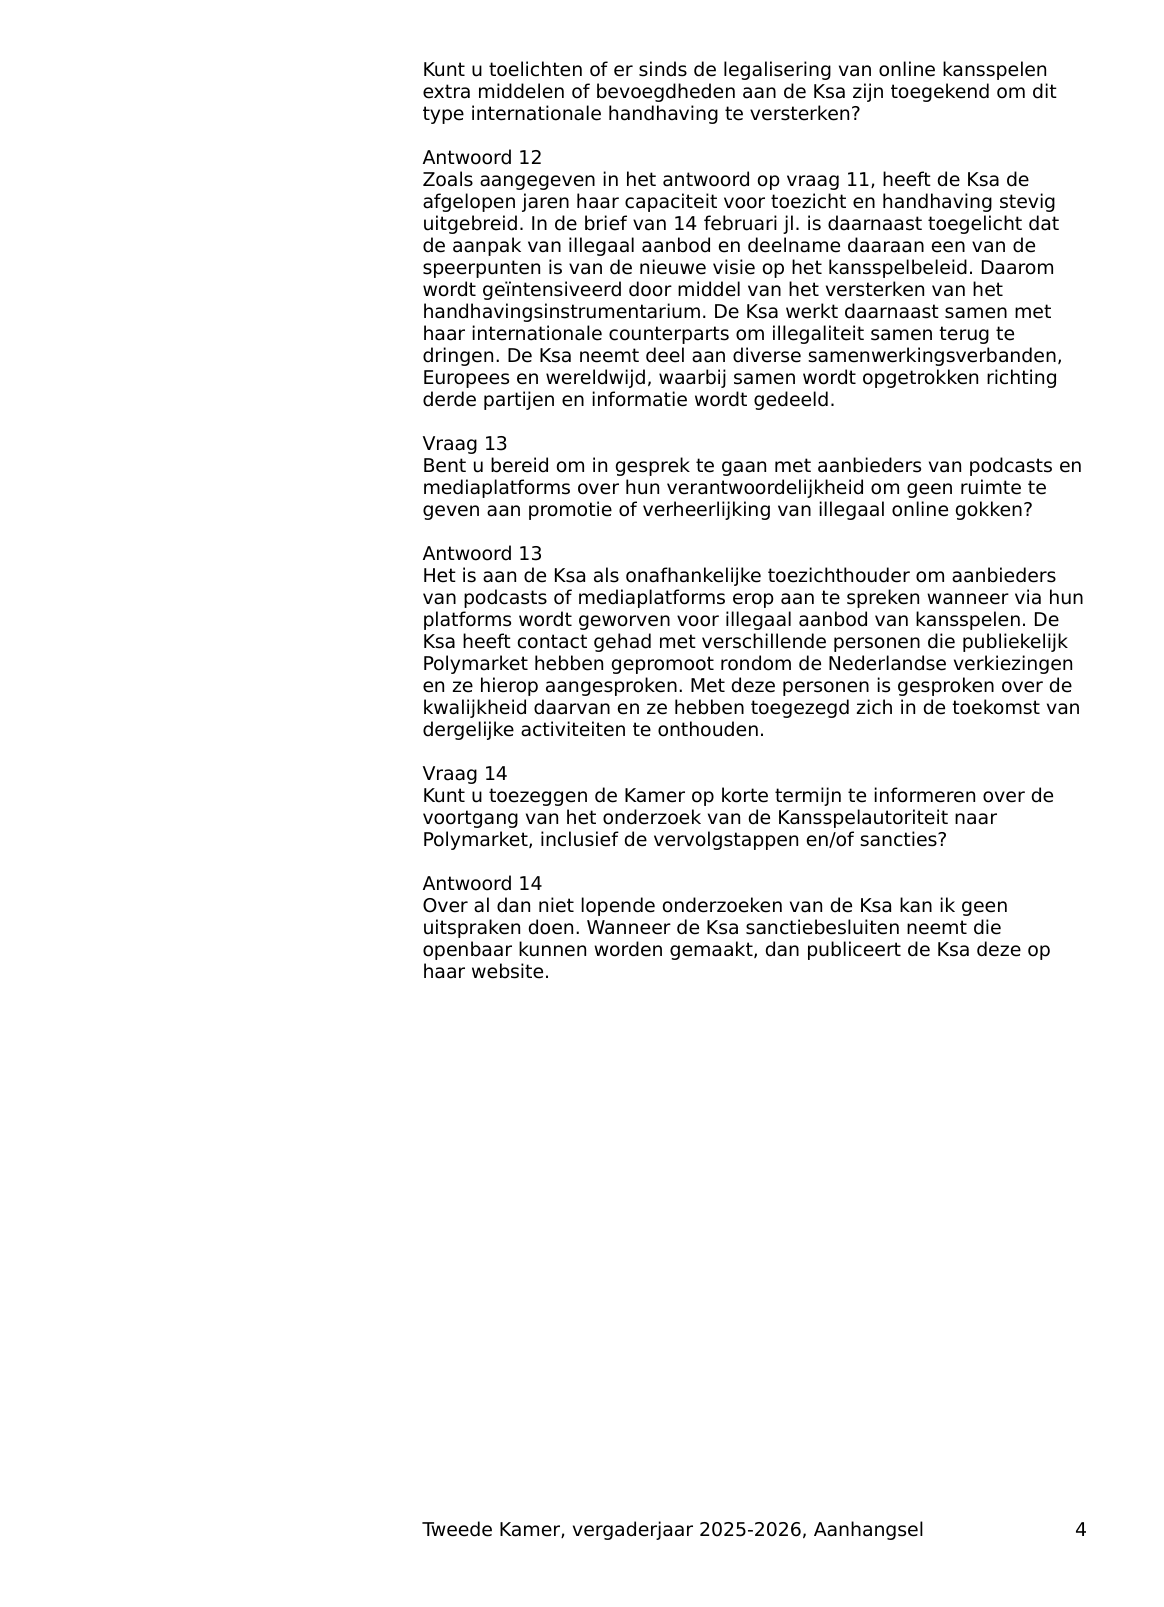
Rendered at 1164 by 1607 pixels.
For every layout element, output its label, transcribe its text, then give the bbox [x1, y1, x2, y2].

text Antwoord 13 [422, 543, 1087, 565]
text Antwoord 14 [422, 873, 1087, 895]
text Vraag 14 [422, 763, 1087, 785]
text Over al dan niet lopende onderzoeken van de Ksa kan ik geen uitspraken doen. Wanneer de Ksa sanctiebesluiten neemt die openbaar kunnen worden gemaakt, dan publiceert de Ksa deze op haar website. [422, 895, 1087, 983]
text Het is aan de Ksa als onafhankelijke toezichthouder om aanbieders van podcasts of mediaplatforms erop aan te spreken wanneer via hun platforms wordt geworven voor illegaal aanbod van kansspelen. De Ksa heeft contact gehad met verschillende personen die publiekelijk Polymarket hebben gepromoot rondom de Nederlandse verkiezingen en ze hierop aangesproken. Met deze personen is gesproken over de kwalijkheid daarvan en ze hebben toegezegd zich in de toekomst van dergelijke activiteiten te onthouden. [422, 565, 1087, 741]
text Zoals aangegeven in het antwoord op vraag 11, heeft de Ksa de afgelopen jaren haar capaciteit voor toezicht en handhaving stevig uitgebreid. In de brief van 14 februari jl. is daarnaast toegelicht dat de aanpak van illegaal aanbod en deelname daaraan een van de speerpunten is van de nieuwe visie op het kansspelbeleid. Daarom wordt geïntensiveerd door middel van het versterken van het handhavingsinstrumentarium. De Ksa werkt daarnaast samen met haar internationale counterparts om illegaliteit samen terug te dringen. De Ksa neemt deel aan diverse samenwerkingsverbanden, Europees en wereldwijd, waarbij samen wordt opgetrokken richting derde partijen en informatie wordt gedeeld. [422, 169, 1087, 411]
text Bent u bereid om in gesprek te gaan met aanbieders van podcasts en mediaplatforms over hun verantwoordelijkheid om geen ruimte te geven aan promotie of verheerlijking van illegaal online gokken? [422, 455, 1087, 521]
text Kunt u toelichten of er sinds de legalisering van online kansspelen extra middelen of bevoegdheden aan de Ksa zijn toegekend om dit type internationale handhaving te versterken? [422, 59, 1087, 125]
text Vraag 13 [422, 433, 1087, 455]
text Antwoord 12 [422, 147, 1087, 169]
text Kunt u toezeggen de Kamer op korte termijn te informeren over de voortgang van het onderzoek van de Kansspelautoriteit naar Polymarket, inclusief de vervolgstappen en/of sancties? [422, 785, 1087, 851]
